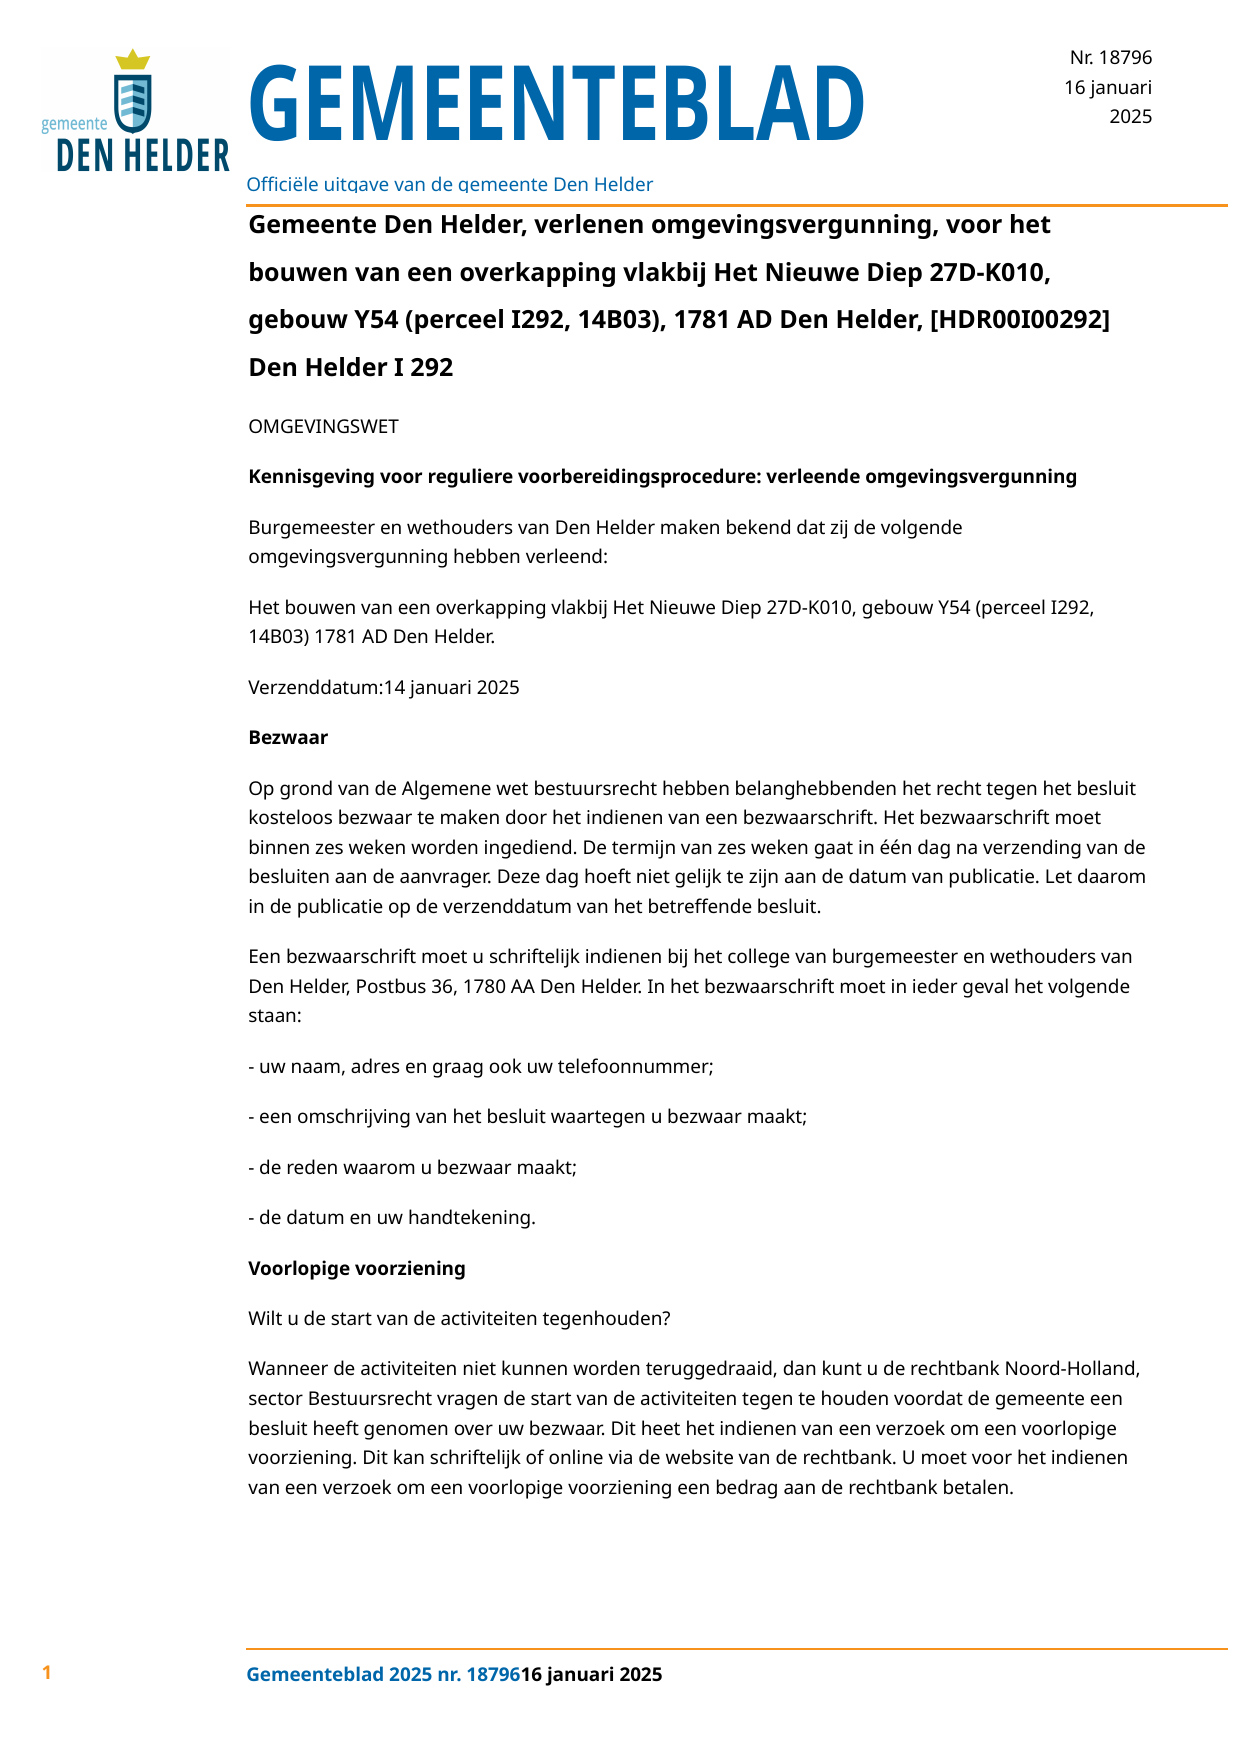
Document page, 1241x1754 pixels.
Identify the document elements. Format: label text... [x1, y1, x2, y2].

text Wilt u de start van de activiteiten tegenhouden? [248, 1305, 1152, 1331]
text - de datum en uw handtekening. [248, 1204, 1152, 1230]
text Voorlopige voorziening [248, 1255, 1152, 1281]
text Gemeente Den Helder, verlenen omgevingsvergunning, voor het bouwen van een overkapping vlakbij Het Nieuwe Diep 27D-K010, gebouw Y54 (perceel I292, 14B03), 1781 AD Den Helder, [HDR00I00292] Den Helder I 292 [248, 207, 1152, 384]
text - de reden waarom u bezwaar maakt; [248, 1154, 1152, 1180]
text OMGEVINGSWET [248, 413, 1152, 439]
text Wanneer de activiteiten niet kunnen worden teruggedraaid, dan kunt u de rechtbank Noord-Holland, sector Bestuursrecht vragen de start van de activiteiten tegen te houden voordat de gemeente een besluit heeft genomen over uw bezwaar. Dit heet het indienen van een verzoek om een voorlopige voorziening. Dit kan schriftelijk of online via de website van de rechtbank. U moet voor het indienen van een verzoek om een voorlopige voorziening een bedrag aan de rechtbank betalen. [248, 1356, 1152, 1500]
text Verzenddatum:14 januari 2025 [248, 674, 1152, 700]
picture [100, 154, 106, 172]
text - uw naam, adres en graag ook uw telefoonnummer; [248, 1053, 1152, 1079]
picture [130, 157, 135, 172]
text Kennisgeving voor reguliere voorbereidingsprocedure: verleende omgevingsvergunning [248, 463, 1152, 489]
text Burgemeester en wethouders van Den Helder maken bekend dat zij de volgende omgevingsvergunning hebben verleend: [248, 514, 1152, 569]
picture [220, 160, 224, 172]
picture [63, 144, 68, 165]
picture [41, 47, 231, 172]
text Een bezwaarschrift moet u schriftelijk indienen bij het college van burgemeester en wethouders van Den Helder, Postbus 36, 1780 AA Den Helder. In het bezwaarschrift moet in ieder geval het volgende staan: [248, 943, 1152, 1028]
text Bezwaar [248, 724, 1152, 750]
text Het bouwen van een overkapping vlakbij Het Nieuwe Diep 27D-K010, gebouw Y54 (perceel I292, 14B03) 1781 AD Den Helder. [248, 594, 1152, 649]
picture [182, 144, 187, 165]
text - een omschrijving van het besluit waartegen u bezwaar maakt; [248, 1103, 1152, 1129]
text Op grond van de Algemene wet bestuursrecht hebben belanghebbenden het recht tegen het besluit kosteloos bezwaar te maken door het indienen van een bezwaarschrift. Het bezwaarschrift moet binnen zes weken worden ingediend. De termijn van zes weken gaat in één dag na verzending van de besluiten aan de aanvrager. Deze dag hoeft niet gelijk te zijn aan de datum van publicatie. Let daarom in de publicatie op de verzenddatum van het betreffende besluit. [248, 775, 1152, 919]
